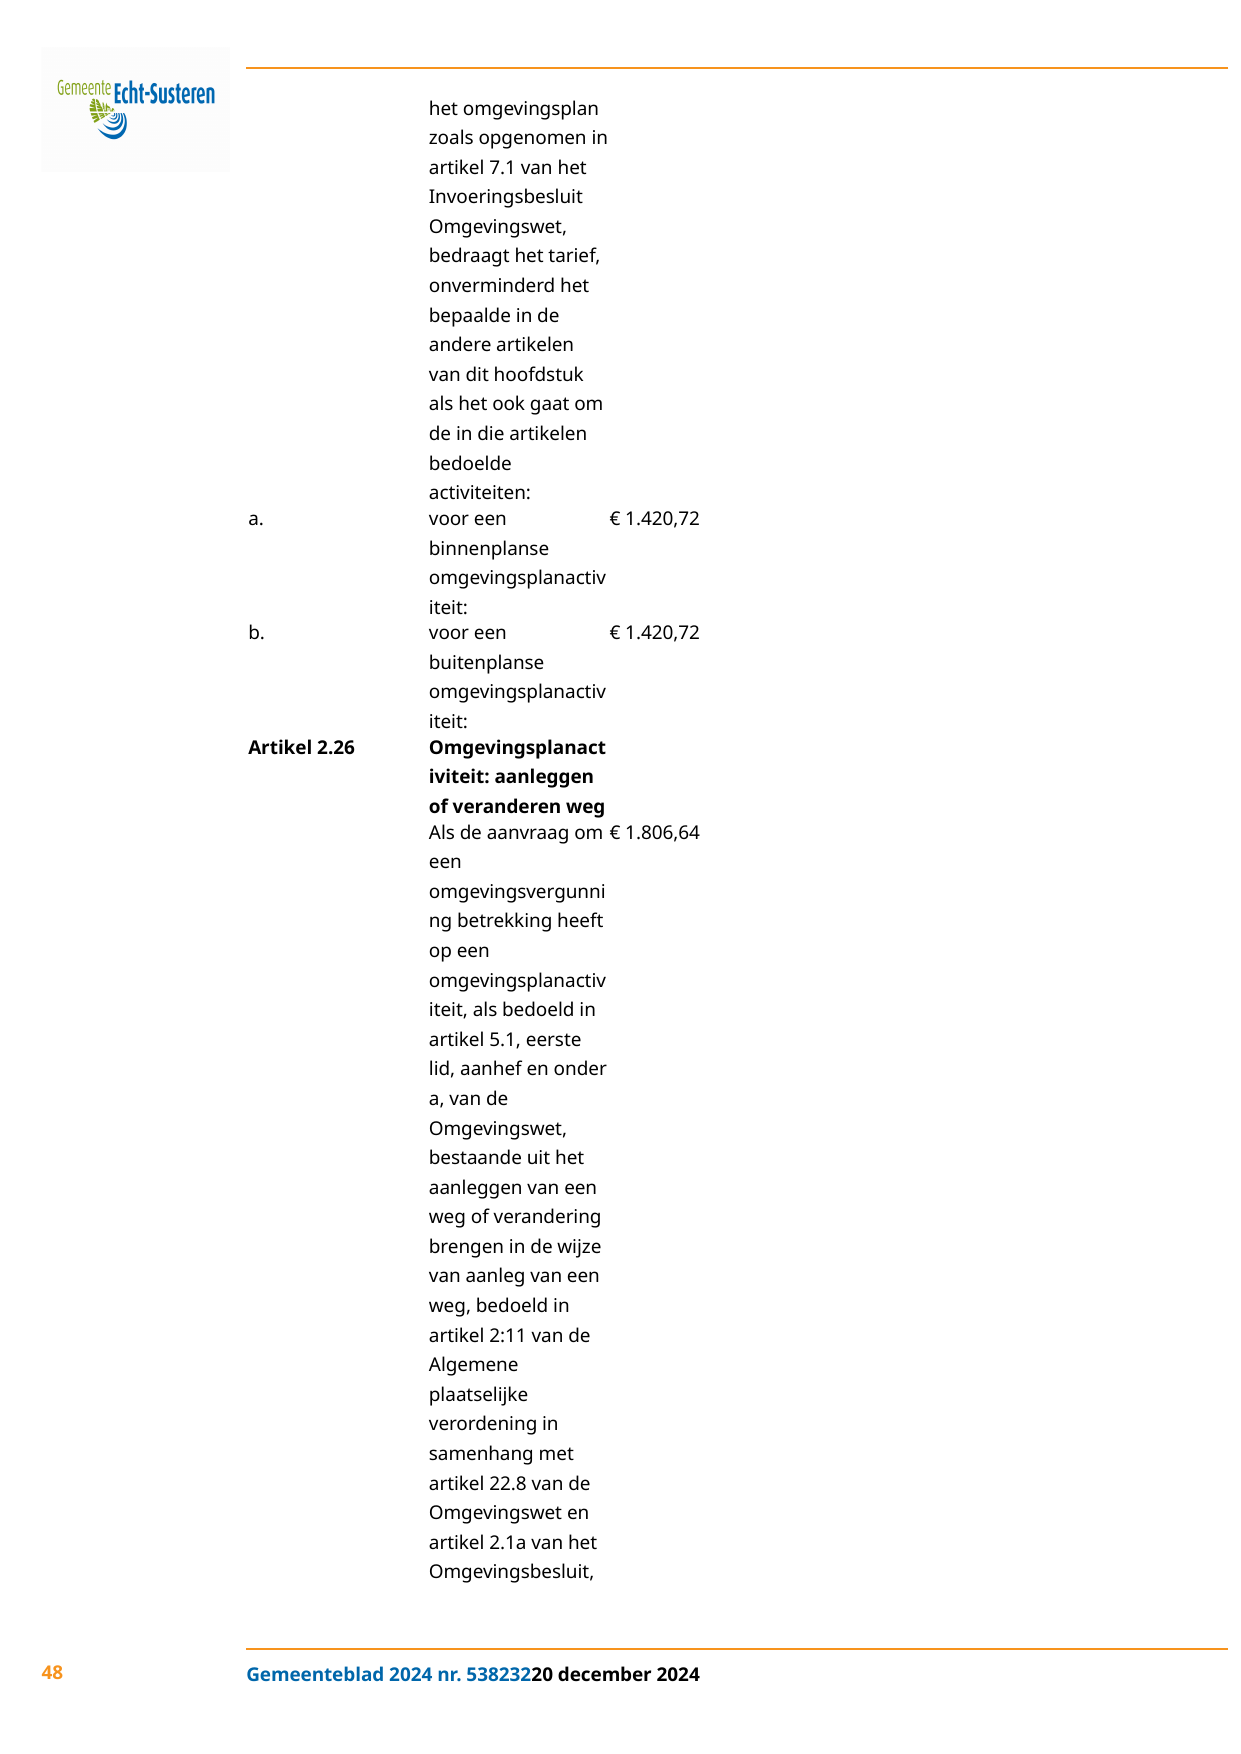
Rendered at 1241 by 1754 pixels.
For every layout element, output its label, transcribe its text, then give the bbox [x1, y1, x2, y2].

table_cell [971, 734, 1152, 819]
table_cell € 1.806,64 [609, 819, 790, 1584]
table_cell Als de aanvraag om een omgevingsvergunning betrekking heeft op een omgevingsplanactiviteit, als bedoeld in artikel 5.1, eerste lid, aanhef en onder a, van de Omgevingswet, bestaande uit het aanleggen van een weg of verandering brengen in de wijze van aanleg van een weg, bedoeld in artikel 2:11 van de Algemene plaatselijke verordening in samenhang met artikel 22.8 van de Omgevingswet en artikel 2.1a van het Omgevingsbesluit, [429, 819, 609, 1584]
table_cell € 1.420,72 [609, 505, 790, 619]
table_cell [971, 620, 1152, 734]
table_cell [248, 819, 429, 1584]
table_cell [971, 819, 1152, 1584]
table_cell [790, 734, 971, 819]
table_cell het omgevingsplan zoals opgenomen in artikel 7.1 van het Invoeringsbesluit Omgevingswet, bedraagt het tarief, onverminderd het bepaalde in de andere artikelen van dit hoofdstuk als het ook gaat om de in die artikelen bedoelde activiteiten: [429, 95, 609, 505]
table_cell [790, 95, 971, 505]
table_cell € 1.420,72 [609, 620, 790, 734]
table_cell voor een binnenplanse omgevingsplanactiviteit: [429, 505, 609, 619]
table_cell [971, 95, 1152, 505]
table_cell [248, 95, 429, 505]
table_cell a. [248, 505, 429, 619]
table_cell voor een buitenplanse omgevingsplanactiviteit: [429, 620, 609, 734]
table_cell [790, 505, 971, 619]
table_cell Artikel 2.26 [248, 734, 429, 819]
table_cell [609, 734, 790, 819]
table_cell [609, 95, 790, 505]
table_cell [971, 505, 1152, 619]
picture [41, 47, 231, 172]
table_cell [790, 819, 971, 1584]
table_cell b. [248, 620, 429, 734]
table_cell Omgevingsplanactiviteit: aanleggen of veranderen weg [429, 734, 609, 819]
table_cell [790, 620, 971, 734]
